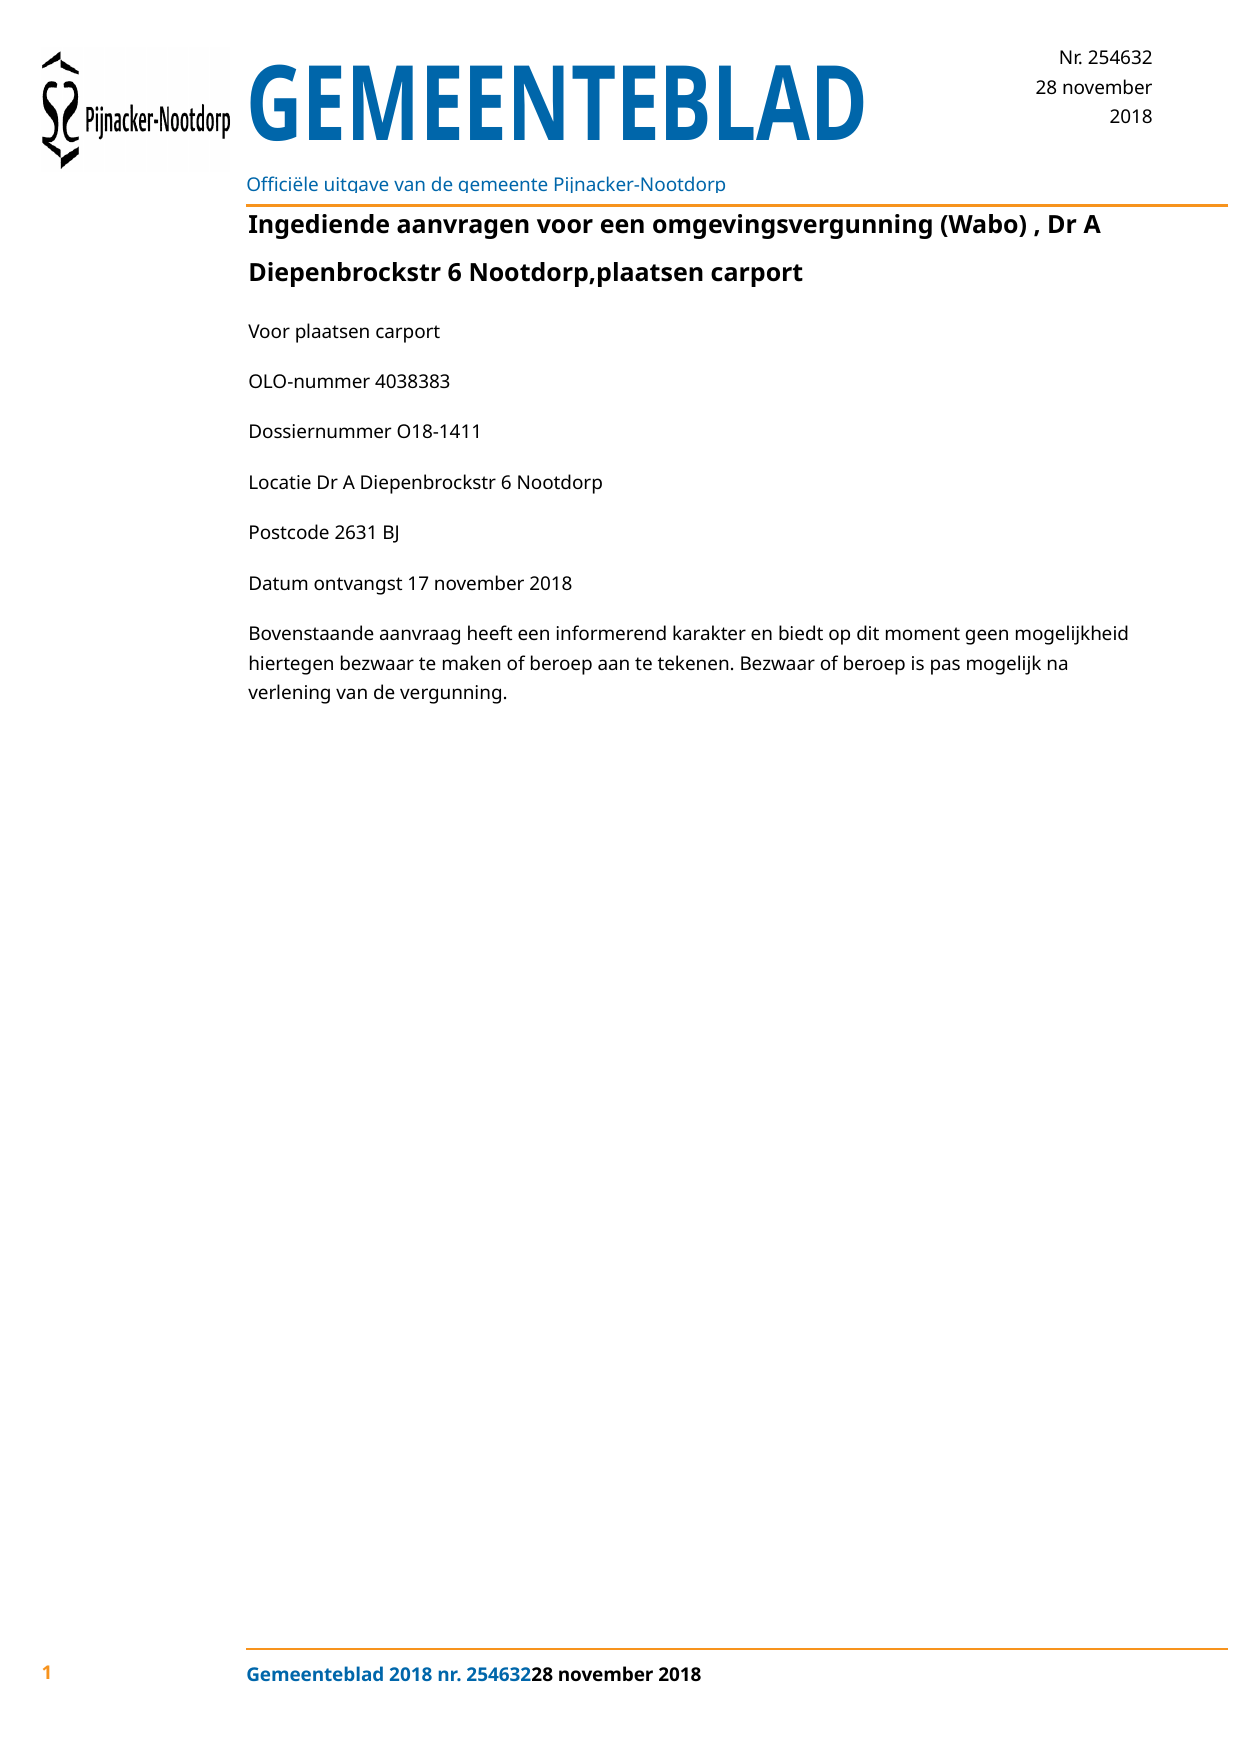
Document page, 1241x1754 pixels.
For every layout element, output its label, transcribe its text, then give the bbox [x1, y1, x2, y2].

text Ingediende aanvragen voor een omgevingsvergunning (Wabo) , Dr A Diepenbrockstr 6 Nootdorp,plaatsen carport [248, 207, 1152, 288]
text Datum ontvangst 17 november 2018 [248, 570, 1152, 596]
text Dossiernummer O18-1411 [248, 419, 1152, 444]
picture [41, 47, 231, 172]
text Postcode 2631 BJ [248, 519, 1152, 545]
text Locatie Dr A Diepenbrockstr 6 Nootdorp [248, 469, 1152, 495]
text Bovenstaande aanvraag heeft een informerend karakter en biedt op dit moment geen mogelijkheid hiertegen bezwaar te maken of beroep aan te tekenen. Bezwaar of beroep is pas mogelijk na verlening van de vergunning. [248, 620, 1152, 705]
text Voor plaatsen carport [248, 318, 1152, 344]
text OLO-nummer 4038383 [248, 368, 1152, 394]
